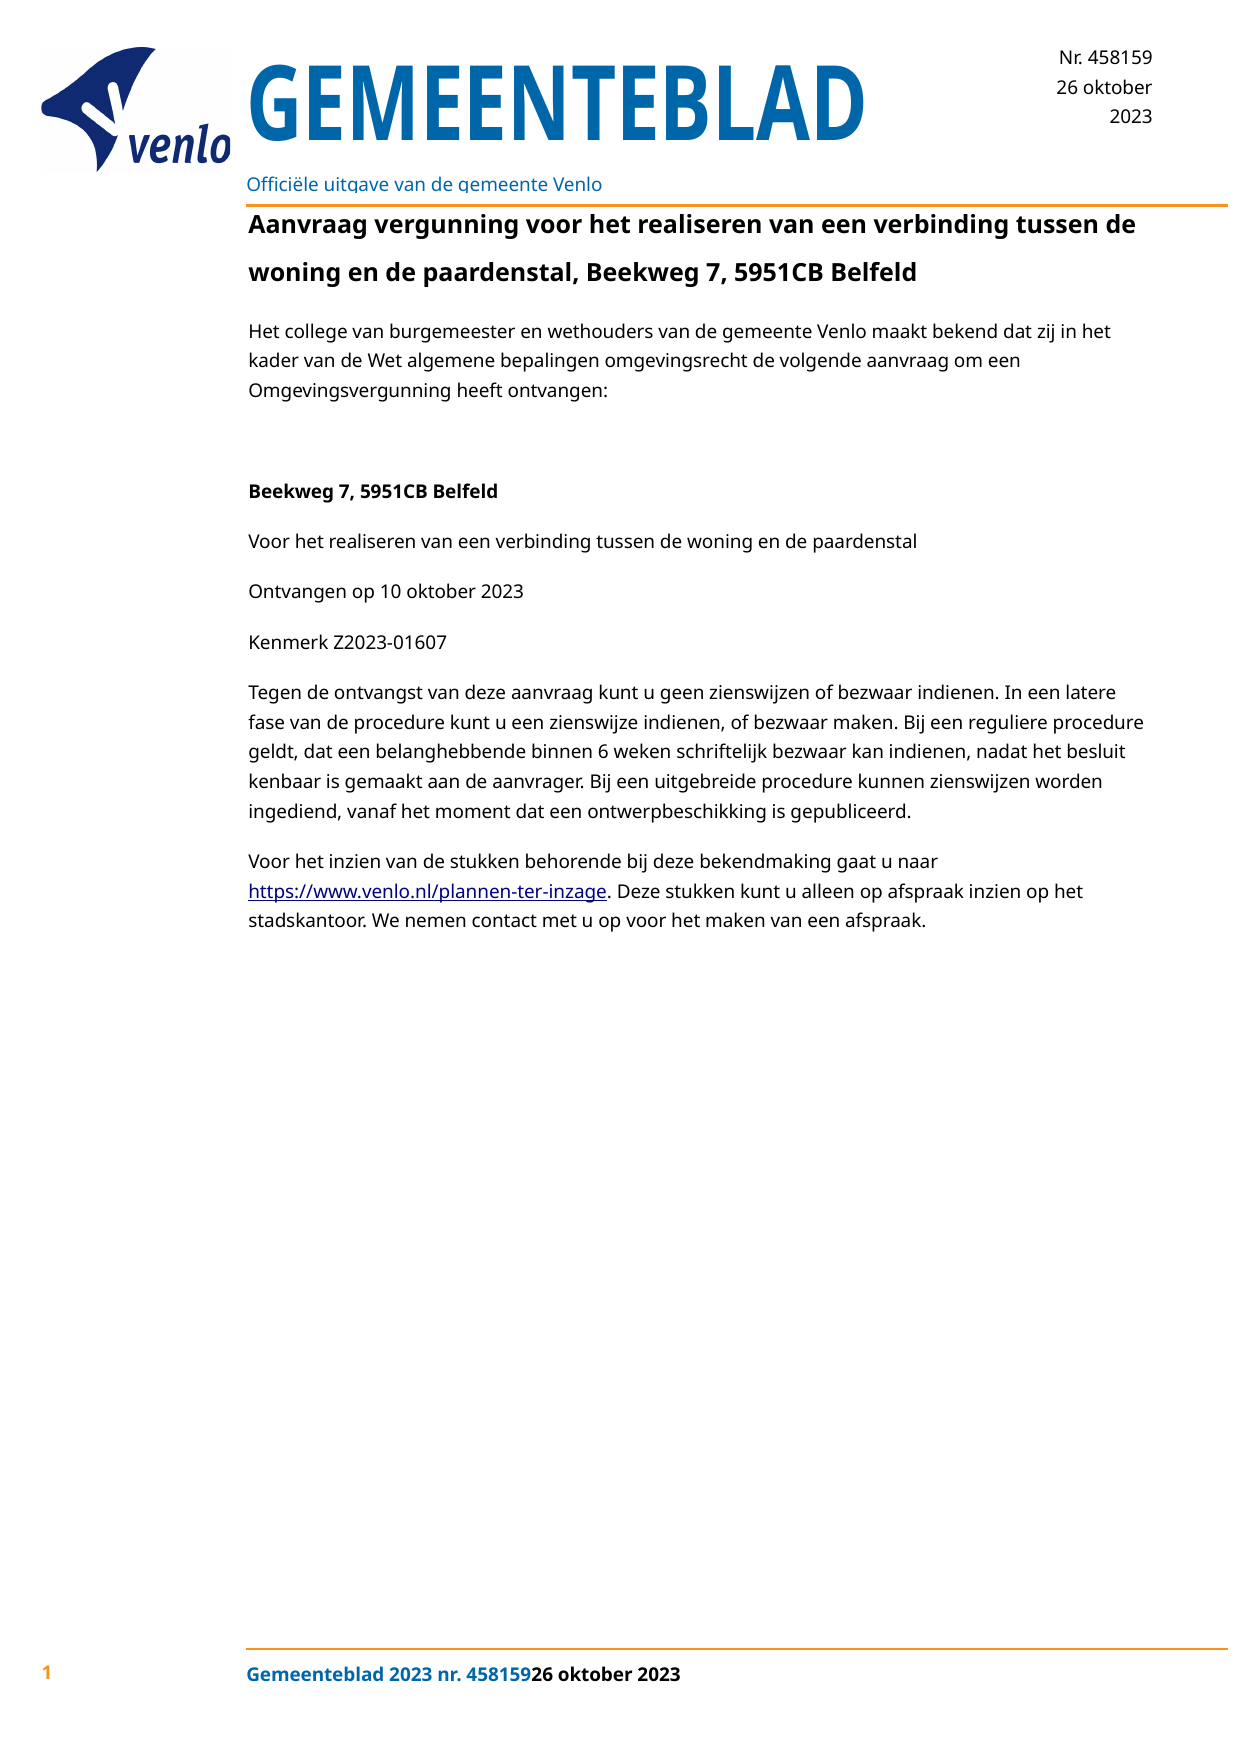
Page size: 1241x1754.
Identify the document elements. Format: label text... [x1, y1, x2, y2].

text Ontvangen op 10 oktober 2023 [248, 579, 1152, 604]
text Aanvraag vergunning voor het realiseren van een verbinding tussen de woning en de paardenstal, Beekweg 7, 5951CB Belfeld [248, 207, 1152, 288]
picture [41, 47, 231, 172]
text Kenmerk Z2023-01607 [248, 629, 1152, 655]
text Voor het inzien van de stukken behorende bij deze bekendmaking gaat u naar https://www.venlo.nl/plannen-ter-inzage. Deze stukken kunt u alleen op afspraak inzien op het stadskantoor. We nemen contact met u op voor het maken van een afspraak. [248, 848, 1152, 933]
text Voor het realiseren van een verbinding tussen de woning en de paardenstal [248, 528, 1152, 554]
text Beekweg 7, 5951CB Belfeld [248, 478, 1152, 504]
text Het college van burgemeester en wethouders van de gemeente Venlo maakt bekend dat zij in het kader van de Wet algemene bepalingen omgevingsrecht de volgende aanvraag om een Omgevingsvergunning heeft ontvangen: [248, 318, 1152, 403]
text Tegen de ontvangst van deze aanvraag kunt u geen zienswijzen of bezwaar indienen. In een latere fase van de procedure kunt u een zienswijze indienen, of bezwaar maken. Bij een reguliere procedure geldt, dat een belanghebbende binnen 6 weken schriftelijk bezwaar kan indienen, nadat het besluit kenbaar is gemaakt aan de aanvrager. Bij een uitgebreide procedure kunnen zienswijzen worden ingediend, vanaf het moment dat een ontwerpbeschikking is gepubliceerd. [248, 679, 1152, 824]
